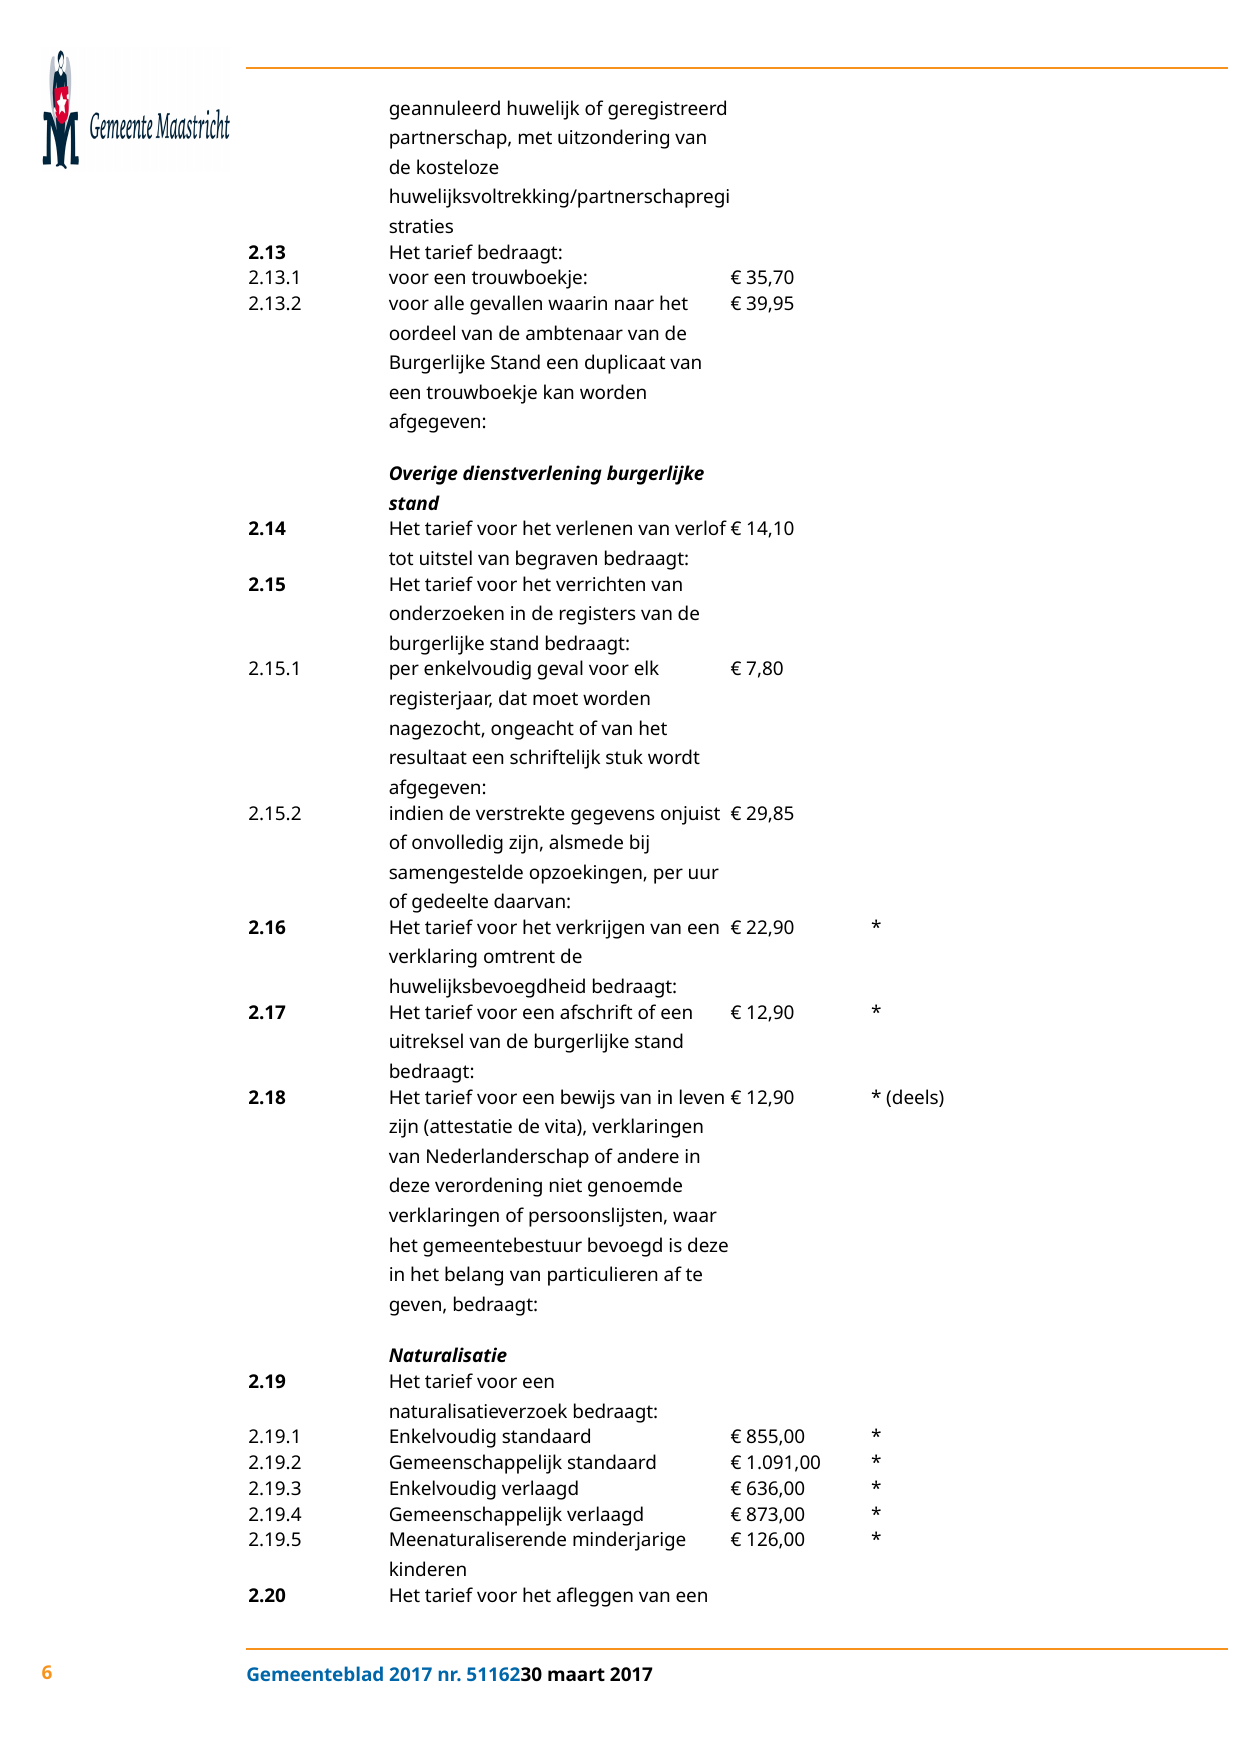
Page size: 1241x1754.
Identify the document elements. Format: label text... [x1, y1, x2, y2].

table_cell [1011, 800, 1152, 914]
table_cell [730, 1343, 871, 1368]
table_cell [730, 571, 871, 656]
table_cell Het tarief voor een afschrift of een uitreksel van de burgerlijke stand bedraagt: [389, 999, 730, 1084]
table_cell * [871, 1501, 1011, 1526]
table_cell [1011, 1501, 1152, 1526]
table_cell [730, 1582, 871, 1607]
table_cell voor alle gevallen waarin naar het oordeel van de ambtenaar van de Burgerlijke Stand een duplicaat van een trouwboekje kan worden afgegeven: [389, 290, 730, 434]
table_cell € 126,00 [730, 1526, 871, 1582]
table_cell [730, 434, 871, 460]
table_cell Het tarief voor het verrichten van onderzoeken in de registers van de burgerlijke stand bedraagt: [389, 571, 730, 656]
table_cell € 12,90 [730, 999, 871, 1084]
table_cell 2.18 [248, 1084, 388, 1317]
table_cell Het tarief voor het verlenen van verlof tot uitstel van begraven bedraagt: [389, 515, 730, 571]
table_cell [1011, 460, 1152, 515]
table_cell [871, 460, 1011, 515]
table_cell 2.19.1 [248, 1424, 388, 1449]
table_cell 2.15.1 [248, 656, 388, 800]
table_cell 2.20 [248, 1582, 388, 1607]
table_cell 2.19.5 [248, 1526, 388, 1582]
table_cell € 35,70 [730, 265, 871, 290]
table_cell [1011, 1449, 1152, 1475]
table_cell [1011, 239, 1152, 264]
table_cell € 12,90 [730, 1084, 871, 1317]
table_cell € 636,00 [730, 1475, 871, 1501]
table_cell € 873,00 [730, 1501, 871, 1526]
table_cell Het tarief voor een bewijs van in leven zijn (attestatie de vita), verklaringen van Nederlanderschap of andere in deze verordening niet genoemde verklaringen of persoonslijsten, waar het gemeentebestuur bevoegd is deze in het belang van particulieren af te geven, bedraagt: [389, 1084, 730, 1317]
table_cell [1011, 1084, 1152, 1317]
table_cell [1011, 1317, 1152, 1342]
table_cell [248, 1317, 388, 1342]
table_cell [1011, 1582, 1152, 1607]
table_cell 2.14 [248, 515, 388, 571]
table_cell * [871, 1526, 1011, 1582]
table_cell [1011, 1424, 1152, 1449]
table_cell € 14,10 [730, 515, 871, 571]
table_cell [871, 515, 1011, 571]
table_cell * [871, 1424, 1011, 1449]
table_cell [1011, 1343, 1152, 1368]
table_cell € 1.091,00 [730, 1449, 871, 1475]
table_cell Meenaturaliserende minderjarige kinderen [389, 1526, 730, 1582]
table_cell [871, 434, 1011, 460]
table_cell voor een trouwboekje: [389, 265, 730, 290]
table_cell * [871, 914, 1011, 999]
table_cell Het tarief voor het afleggen van een [389, 1582, 730, 1607]
table_cell 2.13.1 [248, 265, 388, 290]
table_cell [1011, 515, 1152, 571]
table_cell [871, 656, 1011, 800]
table_cell 2.16 [248, 914, 388, 999]
table_cell 2.19.3 [248, 1475, 388, 1501]
table_cell 2.15 [248, 571, 388, 656]
table_cell Het tarief voor het verkrijgen van een verklaring omtrent de huwelijksbevoegdheid bedraagt: [389, 914, 730, 999]
table_cell 2.17 [248, 999, 388, 1084]
table_cell [871, 290, 1011, 434]
table_cell 2.19 [248, 1368, 388, 1423]
table_cell indien de verstrekte gegevens onjuist of onvolledig zijn, alsmede bij samengestelde opzoekingen, per uur of gedeelte daarvan: [389, 800, 730, 914]
table_cell [730, 95, 871, 239]
table_cell [1011, 434, 1152, 460]
table_cell [389, 434, 730, 460]
table_cell Enkelvoudig standaard [389, 1424, 730, 1449]
table_cell * [871, 1475, 1011, 1501]
table_cell [1011, 571, 1152, 656]
table_cell [1011, 1475, 1152, 1501]
table_cell [871, 800, 1011, 914]
table_cell [248, 95, 388, 239]
table_cell [730, 1317, 871, 1342]
table_cell [871, 1368, 1011, 1423]
table_cell [248, 1343, 388, 1368]
table_cell Gemeenschappelijk verlaagd [389, 1501, 730, 1526]
table_cell Het tarief bedraagt: [389, 239, 730, 264]
table_cell [1011, 914, 1152, 999]
table_cell Gemeenschappelijk standaard [389, 1449, 730, 1475]
table_cell € 39,95 [730, 290, 871, 434]
table_cell [248, 434, 388, 460]
table_cell [871, 1582, 1011, 1607]
table_cell [1011, 265, 1152, 290]
table_cell [1011, 1526, 1152, 1582]
table_cell 2.13.2 [248, 290, 388, 434]
table_cell [248, 460, 388, 515]
table_cell per enkelvoudig geval voor elk registerjaar, dat moet worden nagezocht, ongeacht of van het resultaat een schriftelijk stuk wordt afgegeven: [389, 656, 730, 800]
table_cell [871, 1343, 1011, 1368]
table_cell Enkelvoudig verlaagd [389, 1475, 730, 1501]
table_cell Overige dienstverlening burgerlijke stand [389, 460, 730, 515]
table_cell [1011, 95, 1152, 239]
table_cell [1011, 656, 1152, 800]
table_cell € 29,85 [730, 800, 871, 914]
table_cell [730, 239, 871, 264]
table_cell Het tarief voor een naturalisatieverzoek bedraagt: [389, 1368, 730, 1423]
table_cell [1011, 1368, 1152, 1423]
table_cell [730, 1368, 871, 1423]
table_cell [1011, 290, 1152, 434]
table_cell [389, 1317, 730, 1342]
table_cell * (deels) [871, 1084, 1011, 1317]
table_cell [1011, 999, 1152, 1084]
table_cell 2.15.2 [248, 800, 388, 914]
table_cell * [871, 999, 1011, 1084]
table_cell € 7,80 [730, 656, 871, 800]
table_cell [871, 265, 1011, 290]
table_cell geannuleerd huwelijk of geregistreerd partnerschap, met uitzondering van de kosteloze huwelijksvoltrekking/partnerschapregistraties [389, 95, 730, 239]
picture [41, 47, 231, 172]
table_cell € 855,00 [730, 1424, 871, 1449]
table_cell [871, 95, 1011, 239]
table_cell [871, 239, 1011, 264]
table_cell Naturalisatie [389, 1343, 730, 1368]
table_cell * [871, 1449, 1011, 1475]
table_cell 2.19.4 [248, 1501, 388, 1526]
table_cell [871, 571, 1011, 656]
table_cell [871, 1317, 1011, 1342]
table_cell [730, 460, 871, 515]
table_cell € 22,90 [730, 914, 871, 999]
table_cell 2.13 [248, 239, 388, 264]
table_cell 2.19.2 [248, 1449, 388, 1475]
